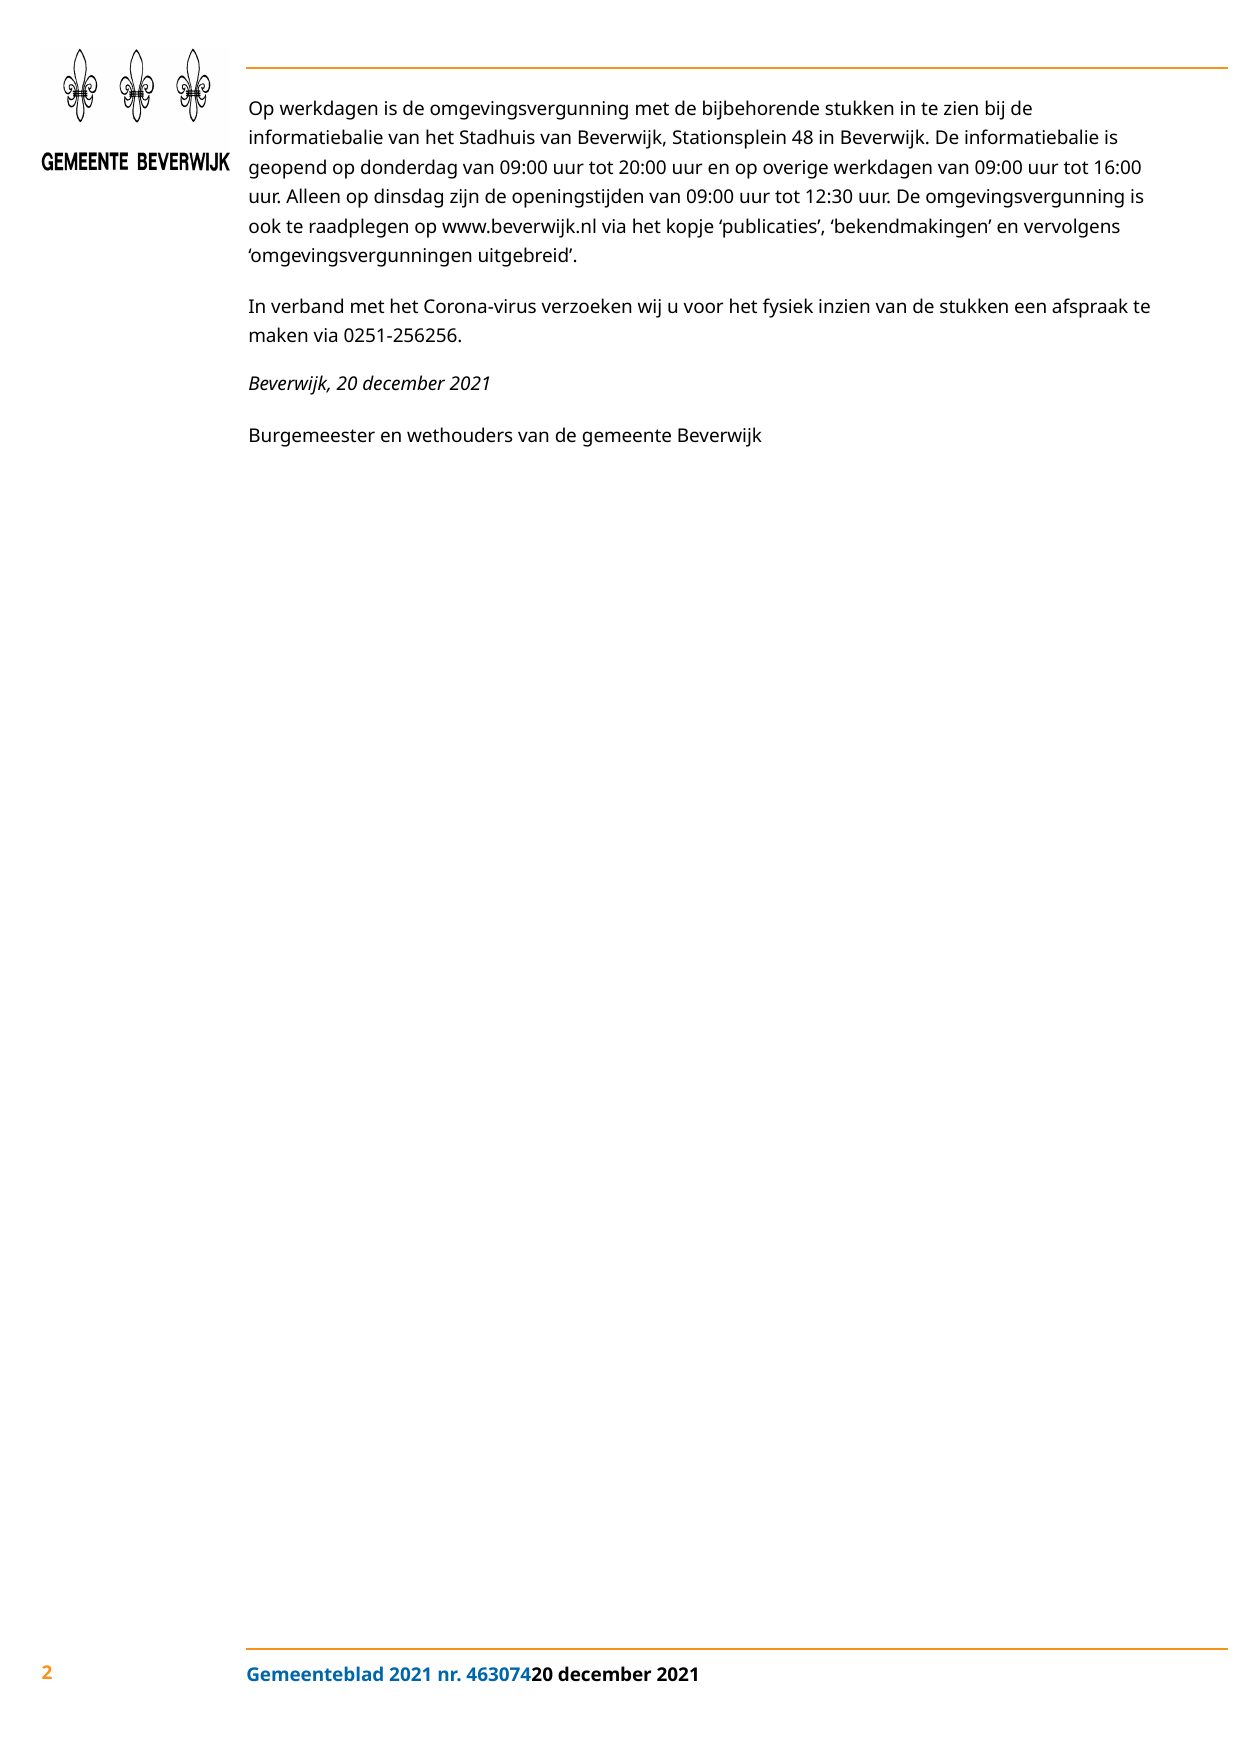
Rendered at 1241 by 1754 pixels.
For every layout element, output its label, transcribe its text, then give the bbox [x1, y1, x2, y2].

text In verband met het Corona-virus verzoeken wij u voor het fysiek inzien van de stukken een afspraak te maken via 0251-256256. [248, 293, 1152, 348]
text Op werkdagen is de omgevingsvergunning met de bijbehorende stukken in te zien bij de informatiebalie van het Stadhuis van Beverwijk, Stationsplein 48 in Beverwijk. De informatiebalie is geopend op donderdag van 09:00 uur tot 20:00 uur en op overige werkdagen van 09:00 uur tot 16:00 uur. Alleen op dinsdag zijn de openingstijden van 09:00 uur tot 12:30 uur. De omgevingsvergunning is ook te raadplegen op www.beverwijk.nl via het kopje ‘publicaties’, ‘bekendmakingen’ en vervolgens ‘omgevingsvergunningen uitgebreid’. [248, 95, 1152, 268]
text Burgemeester en wethouders van de gemeente Beverwijk [248, 422, 1152, 448]
text Beverwijk, 20 december 2021 [248, 371, 1152, 396]
picture [41, 47, 231, 172]
